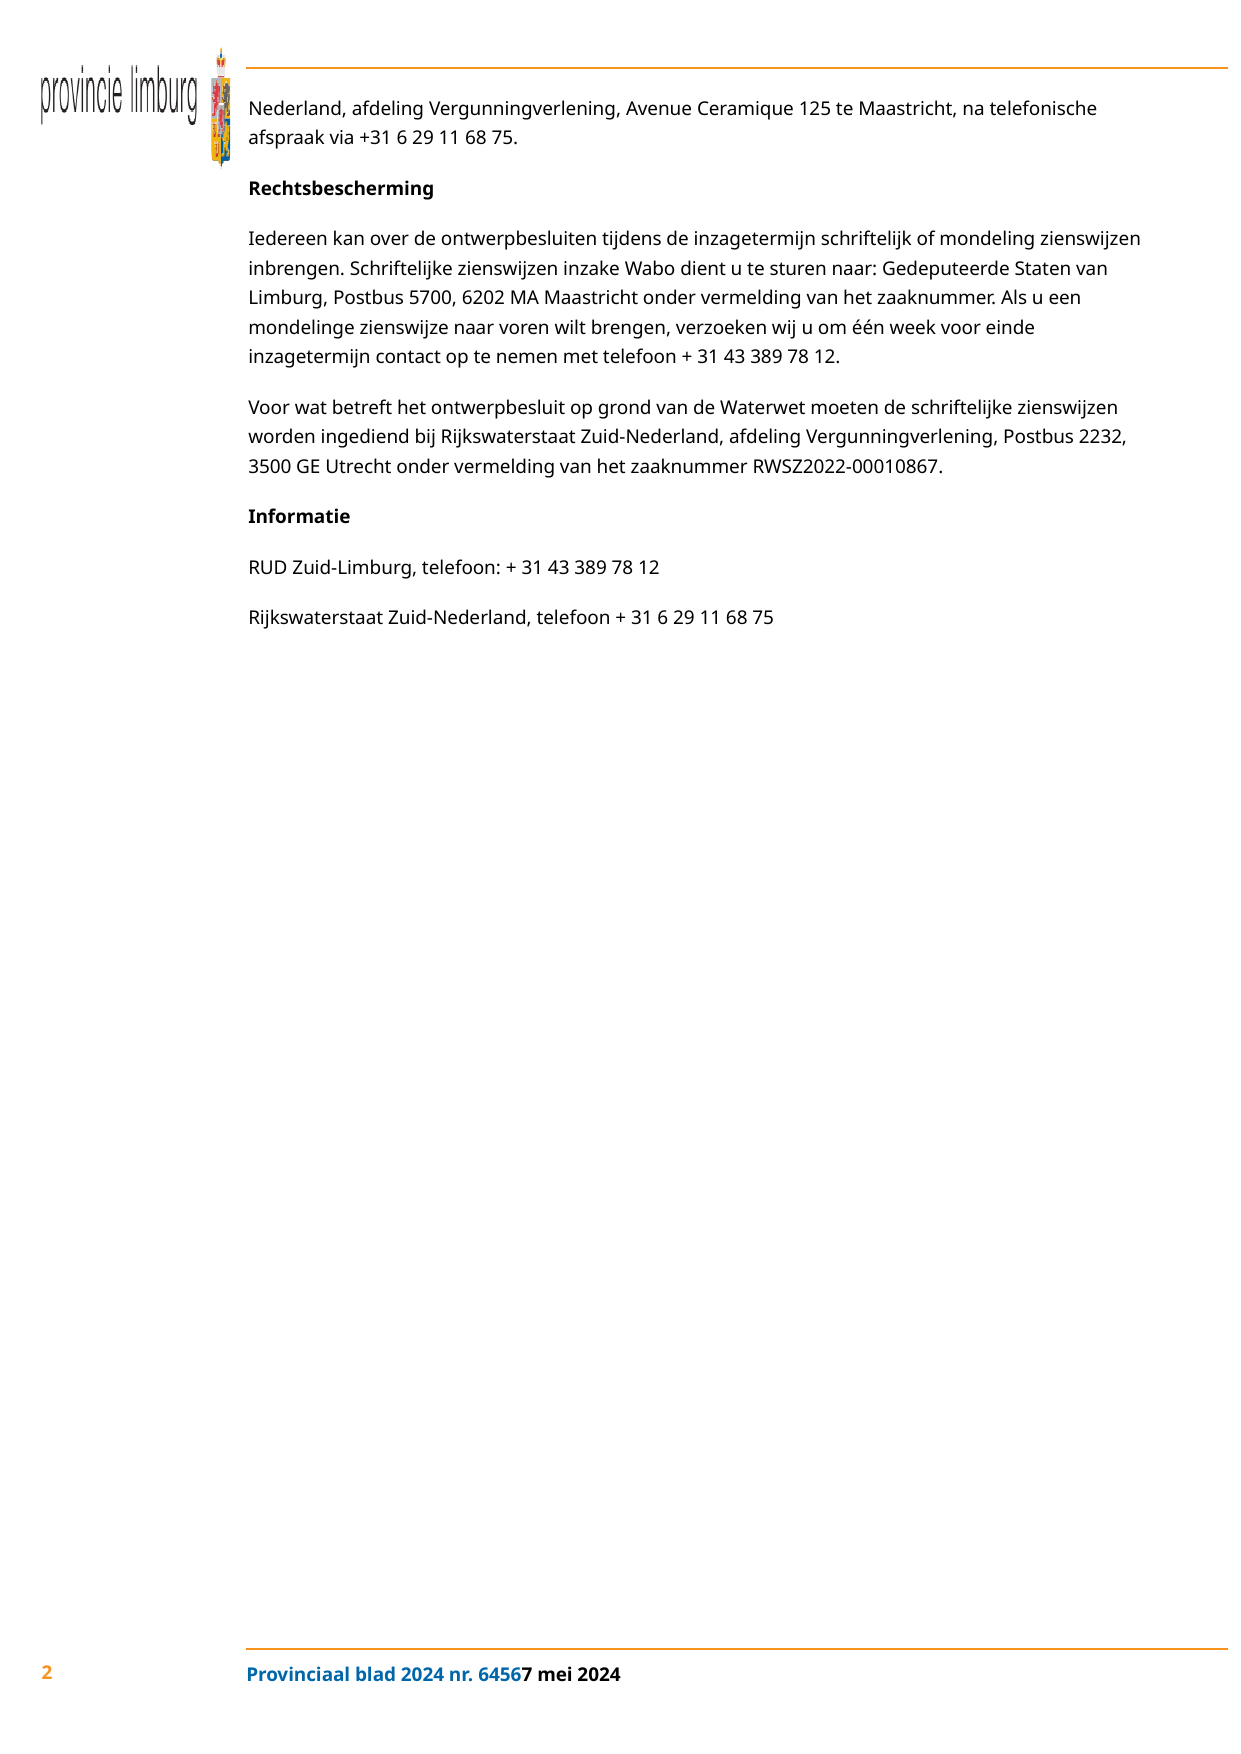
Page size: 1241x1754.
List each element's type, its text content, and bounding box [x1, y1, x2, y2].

text RUD Zuid-Limburg, telefoon: + 31 43 389 78 12 [248, 554, 1152, 580]
text Informatie [248, 503, 1152, 529]
picture [41, 47, 231, 172]
text Voor wat betreft het ontwerpbesluit op grond van de Waterwet moeten de schriftelijke zienswijzen worden ingediend bij Rijkswaterstaat Zuid-Nederland, afdeling Vergunningverlening, Postbus 2232, 3500 GE Utrecht onder vermelding van het zaaknummer RWSZ2022-00010867. [248, 394, 1152, 479]
text Nederland, afdeling Vergunningverlening, Avenue Ceramique 125 te Maastricht, na telefonische afspraak via +31 6 29 11 68 75. [248, 95, 1152, 150]
text Iedereen kan over de ontwerpbesluiten tijdens de inzagetermijn schriftelijk of mondeling zienswijzen inbrengen. Schriftelijke zienswijzen inzake Wabo dient u te sturen naar: Gedeputeerde Staten van Limburg, Postbus 5700, 6202 MA Maastricht onder vermelding van het zaaknummer. Als u een mondelinge zienswijze naar voren wilt brengen, verzoeken wij u om één week voor einde inzagetermijn contact op te nemen met telefoon + 31 43 389 78 12. [248, 225, 1152, 369]
text Rijkswaterstaat Zuid-Nederland, telefoon + 31 6 29 11 68 75 [248, 604, 1152, 630]
text Rechtsbescherming [248, 175, 1152, 201]
